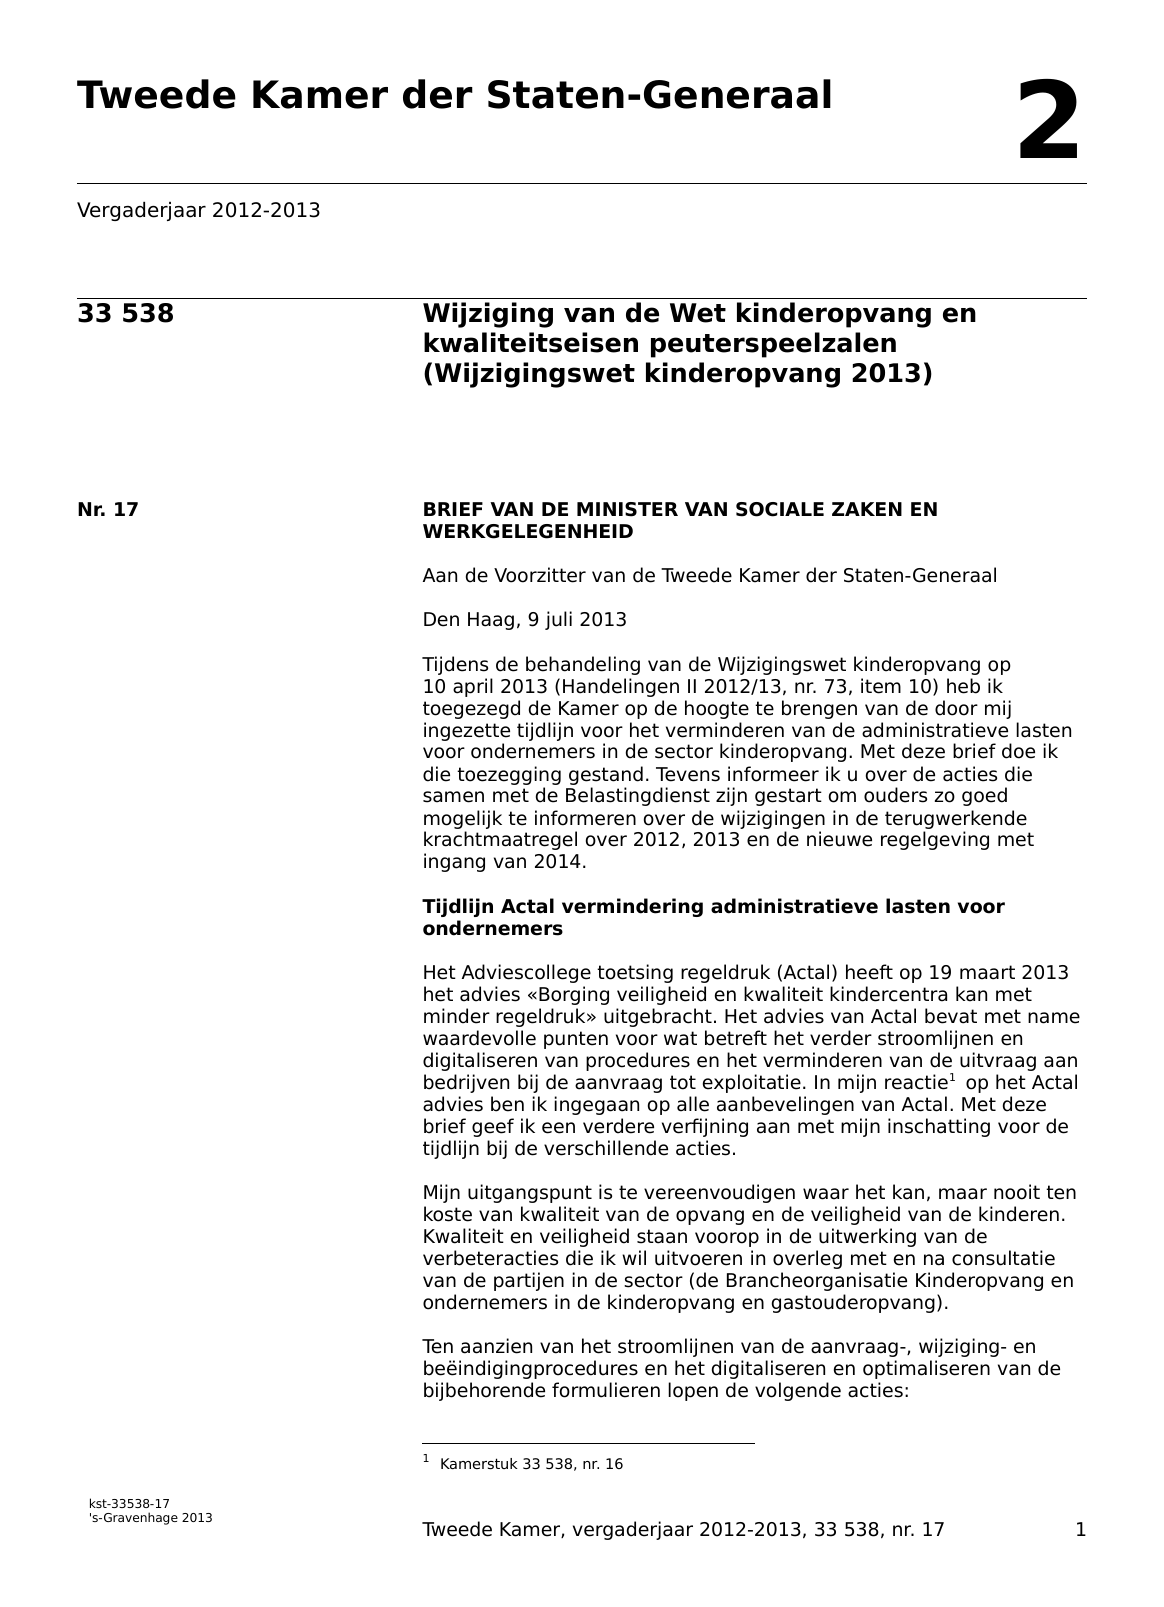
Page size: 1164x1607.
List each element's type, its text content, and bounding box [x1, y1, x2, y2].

subtitle Nr. 17 BRIEF VAN DE MINISTER VAN SOCIALE ZAKEN EN WERKGELEGENHEID [77, 499, 1087, 543]
subtitle Tijdlijn Actal vermindering administratieve lasten voor ondernemers [422, 896, 1087, 939]
text 's-Gravenhage 2013 [88, 1511, 323, 1525]
text Den Haag, 9 juli 2013 [422, 609, 1087, 631]
text Mijn uitgangspunt is te vereenvoudigen waar het kan, maar nooit ten koste van kwaliteit van de opvang en de veiligheid van de kinderen. Kwaliteit en veiligheid staan voorop in de uitwerking van de verbeteracties die ik wil uitvoeren in overleg met en na consultatie van de partijen in de sector (de Brancheorganisatie Kinderopvang en ondernemers in de kinderopvang en gastouderopvang). [422, 1182, 1087, 1313]
table_header 2 [886, 59, 1087, 183]
subtitle 33 538 Wijziging van de Wet kinderopvang en kwaliteitseisen peuterspeelzalen (Wijzigingswet kinderopvang 2013) [77, 299, 1087, 388]
text Kamerstuk 33 538, nr. 16 [422, 1452, 1087, 1474]
table_header Tweede Kamer der Staten-Generaal [77, 59, 886, 183]
text kst-33538-17 [88, 1497, 323, 1511]
text Het Adviescollege toetsing regeldruk (Actal) heeft op 19 maart 2013 het advies «Borging veiligheid en kwaliteit kindercentra kan met minder regeldruk» uitgebracht. Het advies van Actal bevat met name waardevolle punten voor wat betreft het verder stroomlijnen en digitaliseren van procedures en het verminderen van de uitvraag aan bedrijven bij de aanvraag tot exploitatie. In mijn reactie op het Actal advies ben ik ingegaan op alle aanbevelingen van Actal. Met deze brief geef ik een verdere verfijning aan met mijn inschatting voor de tijdlijn bij de verschillende acties. [422, 962, 1087, 1159]
text Ten aanzien van het stroomlijnen van de aanvraag-, wijziging- en beëindigingprocedures en het digitaliseren en optimaliseren van de bijbehorende formulieren lopen de volgende acties: [422, 1336, 1087, 1402]
text Aan de Voorzitter van de Tweede Kamer der Staten-Generaal [422, 565, 1087, 587]
text Tijdens de behandeling van de Wijzigingswet kinderopvang op 10 april 2013 (Handelingen II 2012/13, nr. 73, item 10) heb ik toegezegd de Kamer op de hoogte te brengen van de door mij ingezette tijdlijn voor het verminderen van de administratieve lasten voor ondernemers in de sector kinderopvang. Met deze brief doe ik die toezegging gestand. Tevens informeer ik u over de acties die samen met de Belastingdienst zijn gestart om ouders zo goed mogelijk te informeren over de wijzigingen in de terugwerkende krachtmaatregel over 2012, 2013 en de nieuwe regelgeving met ingang van 2014. [422, 653, 1087, 873]
table_cell Vergaderjaar 2012-2013 [77, 184, 1087, 298]
